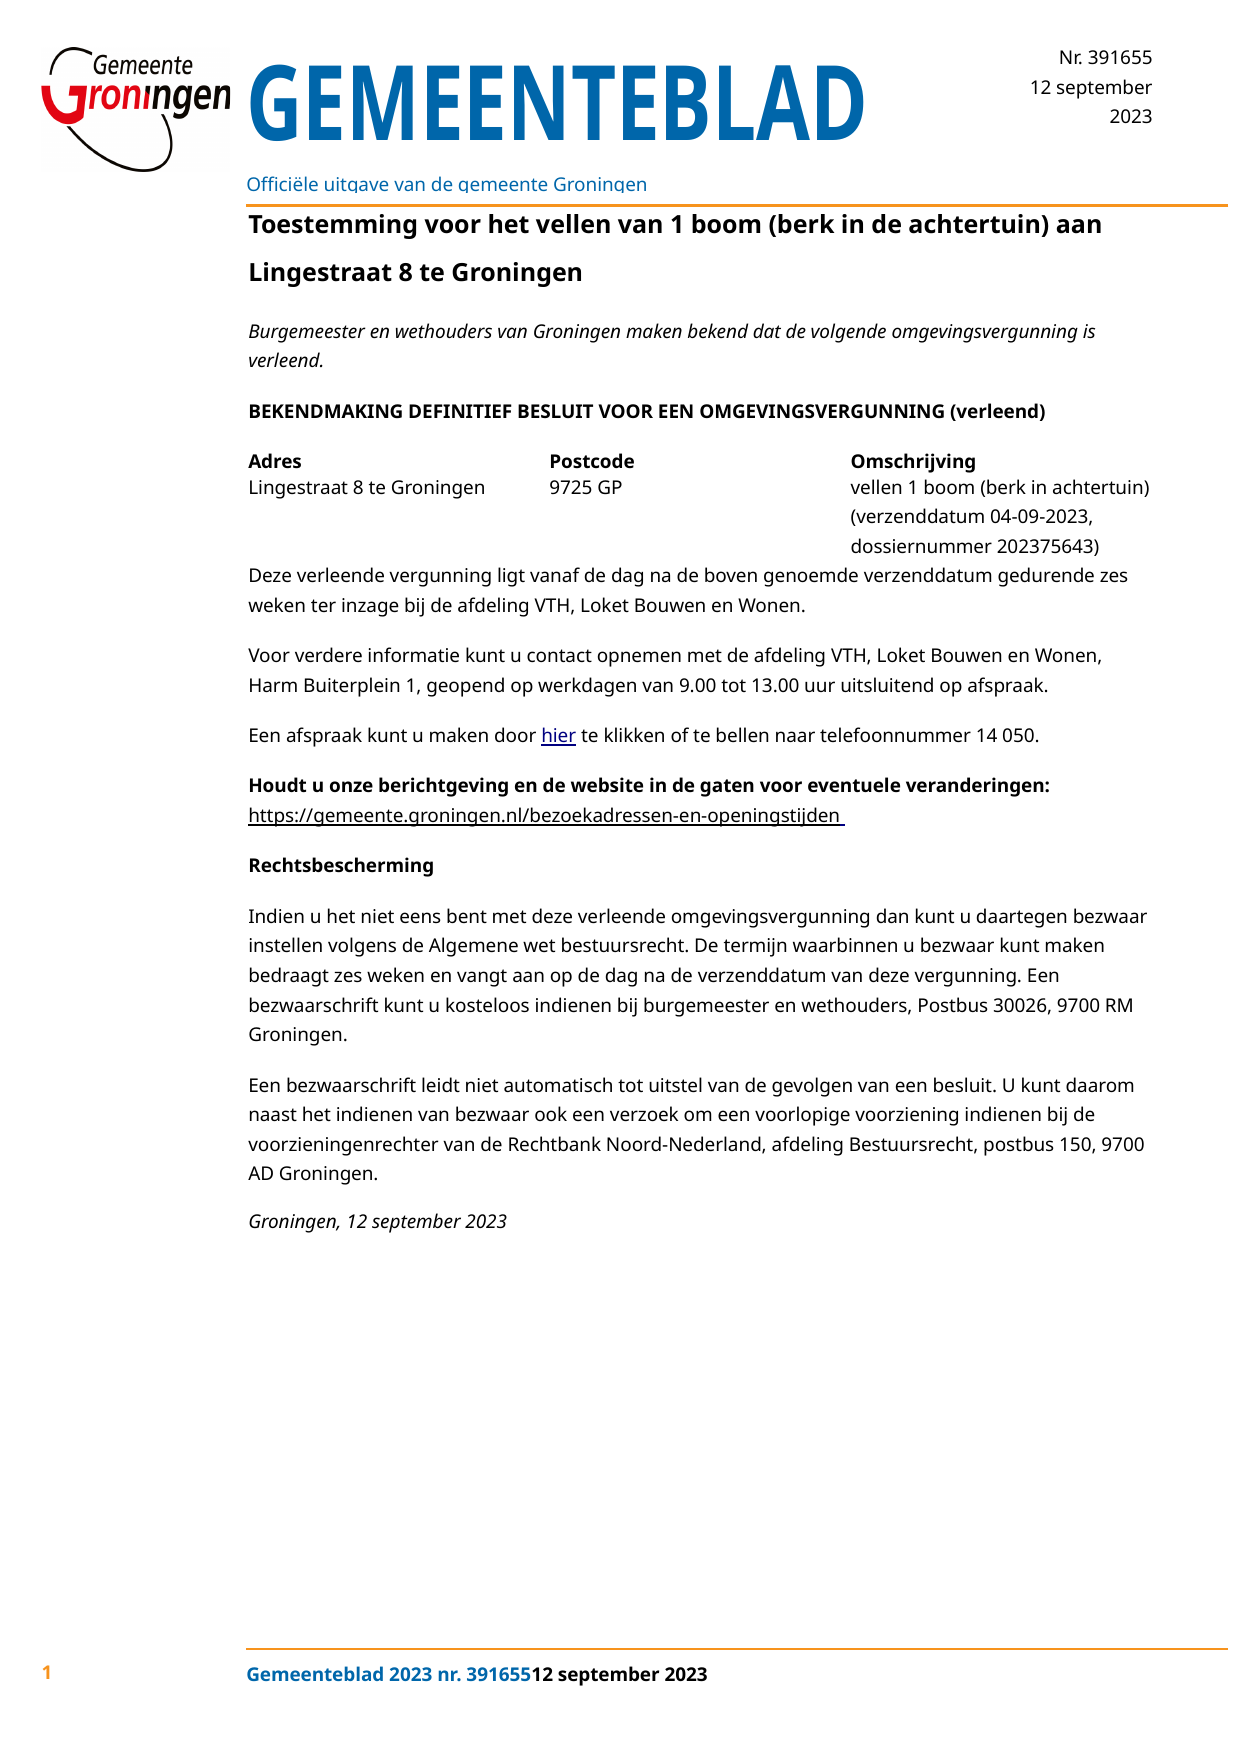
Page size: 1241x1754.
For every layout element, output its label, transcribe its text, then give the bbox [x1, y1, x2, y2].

text Houdt u onze berichtgeving en de website in de gaten voor eventuele veranderingen: https://gemeente.groningen.nl/bezoekadressen-en-openingstijden [248, 773, 1152, 828]
table_cell vellen 1 boom (berk in achtertuin) (verzenddatum 04-09-2023, dossiernummer 202375643) [850, 474, 1152, 559]
text Toestemming voor het vellen van 1 boom (berk in de achtertuin) aan Lingestraat 8 te Groningen [248, 207, 1152, 288]
picture [41, 47, 231, 172]
table_header Postcode [549, 449, 850, 474]
text BEKENDMAKING DEFINITIEF BESLUIT VOOR EEN OMGEVINGSVERGUNNING (verleend) [248, 398, 1152, 424]
table_cell Lingestraat 8 te Groningen [248, 474, 549, 559]
text Groningen, 12 september 2023 [248, 1208, 1152, 1234]
text Voor verdere informatie kunt u contact opnemen met de afdeling VTH, Loket Bouwen en Wonen, Harm Buiterplein 1, geopend op werkdagen van 9.00 tot 13.00 uur uitsluitend op afspraak. [248, 642, 1152, 698]
text Rechtsbescherming [248, 853, 1152, 878]
text Burgemeester en wethouders van Groningen maken bekend dat de volgende omgevingsvergunning is verleend. [248, 318, 1152, 373]
table_cell 9725 GP [549, 474, 850, 559]
table_header Omschrijving [850, 449, 1152, 474]
table_header Adres [248, 449, 549, 474]
text Een bezwaarschrift leidt niet automatisch tot uitstel van de gevolgen van een besluit. U kunt daarom naast het indienen van bezwaar ook een verzoek om een voorlopige voorziening indienen bij de voorzieningenrechter van de Rechtbank Noord-Nederland, afdeling Bestuursrecht, postbus 150, 9700 AD Groningen. [248, 1072, 1152, 1186]
text Indien u het niet eens bent met deze verleende omgevingsvergunning dan kunt u daartegen bezwaar instellen volgens de Algemene wet bestuursrecht. De termijn waarbinnen u bezwaar kunt maken bedraagt zes weken en vangt aan op de dag na de verzenddatum van deze vergunning. Een bezwaarschrift kunt u kosteloos indienen bij burgemeester en wethouders, Postbus 30026, 9700 RM Groningen. [248, 903, 1152, 1047]
text Deze verleende vergunning ligt vanaf de dag na de boven genoemde verzenddatum gedurende zes weken ter inzage bij de afdeling VTH, Loket Bouwen en Wonen. [248, 562, 1152, 618]
text Een afspraak kunt u maken door hier te klikken of te bellen naar telefoonnummer 14 050. [248, 722, 1152, 748]
